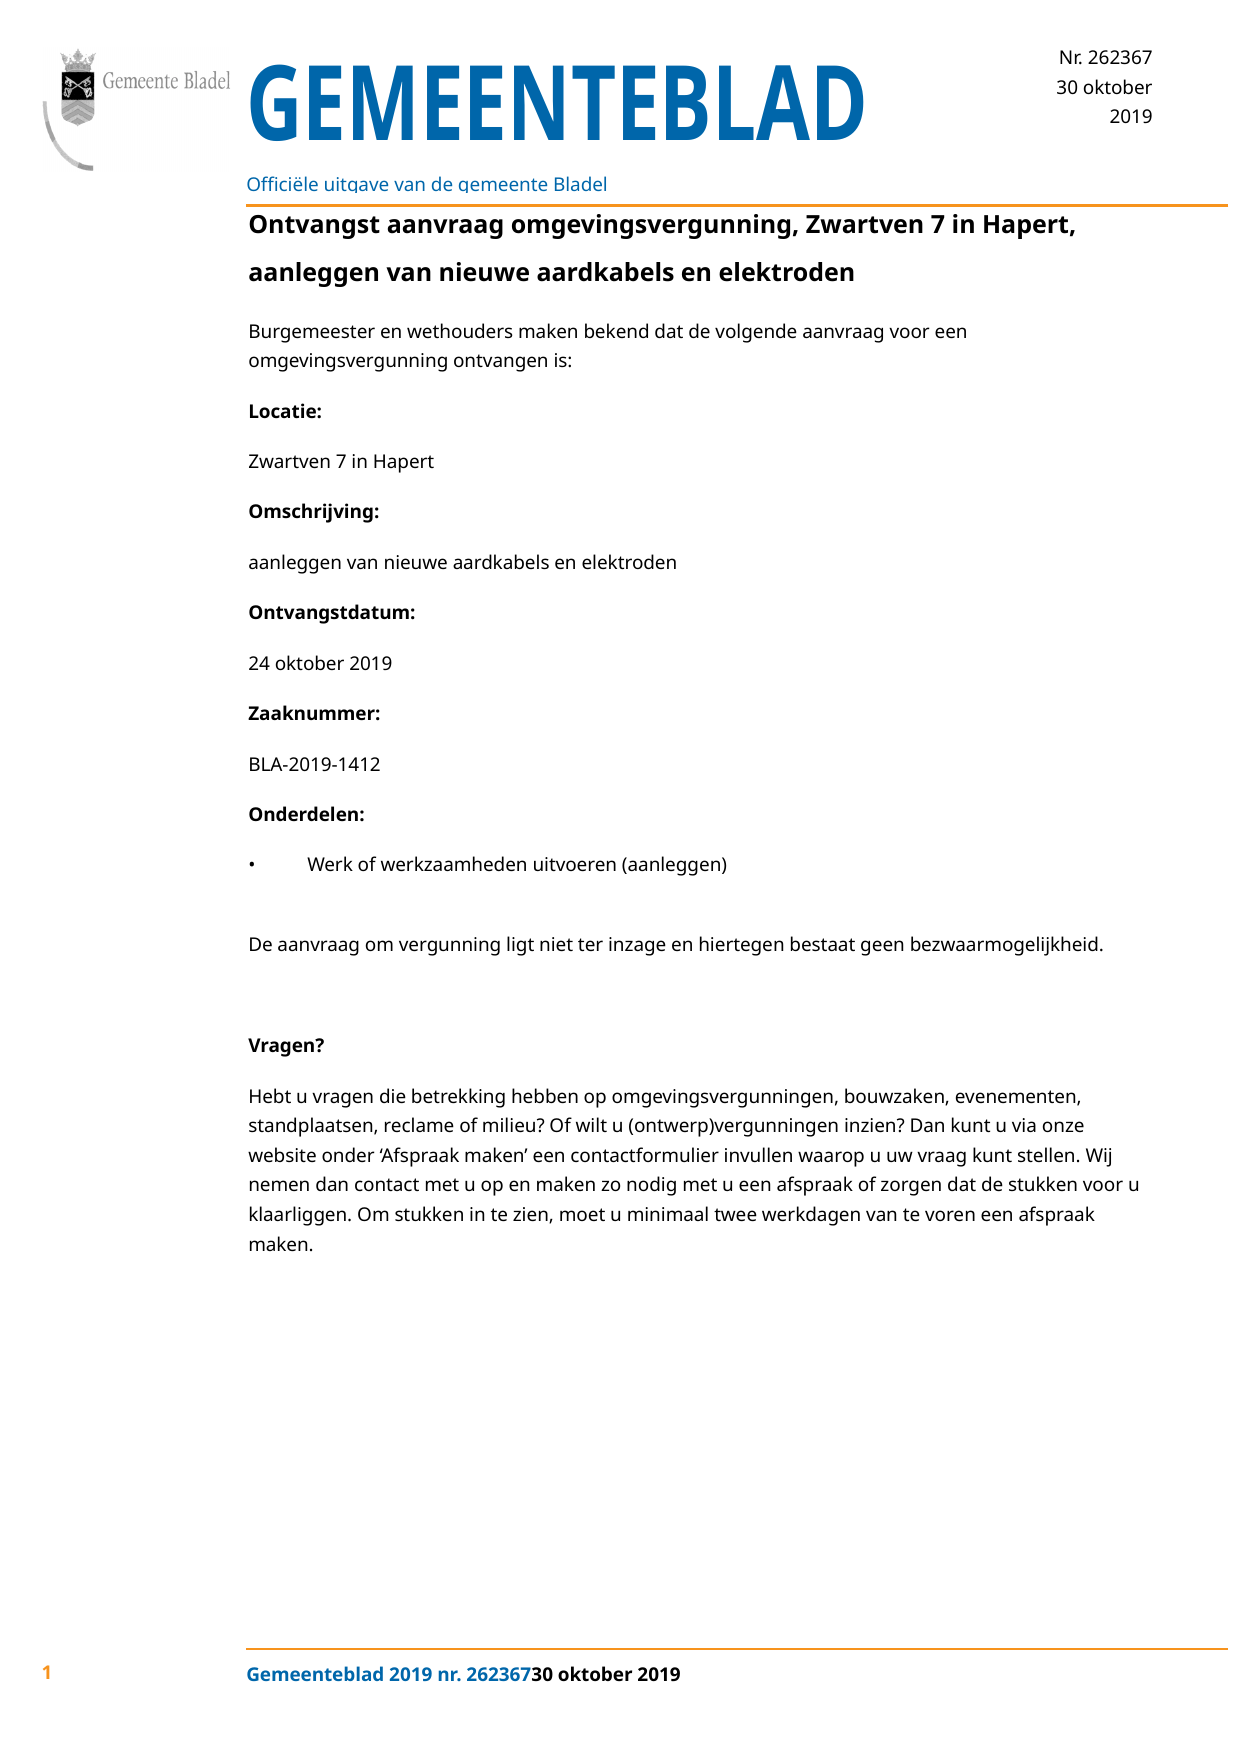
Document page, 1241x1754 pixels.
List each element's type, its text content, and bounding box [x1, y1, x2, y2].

text Burgemeester en wethouders maken bekend dat de volgende aanvraag voor een omgevingsvergunning ontvangen is: [248, 318, 1152, 373]
text Zaaknummer: [248, 700, 1152, 726]
text Ontvangstdatum: [248, 599, 1152, 625]
list Werk of werkzaamheden uitvoeren (aanleggen) [248, 852, 1152, 877]
text Vragen? [248, 1032, 1152, 1058]
text De aanvraag om vergunning ligt niet ter inzage en hiertegen bestaat geen bezwaarmogelijkheid. [248, 932, 1152, 957]
text Hebt u vragen die betrekking hebben op omgevingsvergunningen, bouwzaken, evenementen, standplaatsen, reclame of milieu? Of wilt u (ontwerp)vergunningen inzien? Dan kunt u via onze website onder ‘Afspraak maken’ een contactformulier invullen waarop u uw vraag kunt stellen. Wij nemen dan contact met u op en maken zo nodig met u een afspraak of zorgen dat de stukken voor u klaarliggen. Om stukken in te zien, moet u minimaal twee werkdagen van te voren een afspraak maken. [248, 1083, 1152, 1257]
text Ontvangst aanvraag omgevingsvergunning, Zwartven 7 in Hapert, aanleggen van nieuwe aardkabels en elektroden [248, 207, 1152, 288]
text Locatie: [248, 398, 1152, 424]
text Zwartven 7 in Hapert [248, 448, 1152, 474]
text Omschrijving: [248, 499, 1152, 524]
text 24 oktober 2019 [248, 650, 1152, 676]
text Onderdelen: [248, 801, 1152, 827]
text aanleggen van nieuwe aardkabels en elektroden [248, 549, 1152, 575]
text BLA-2019-1412 [248, 751, 1152, 777]
picture [41, 47, 231, 172]
